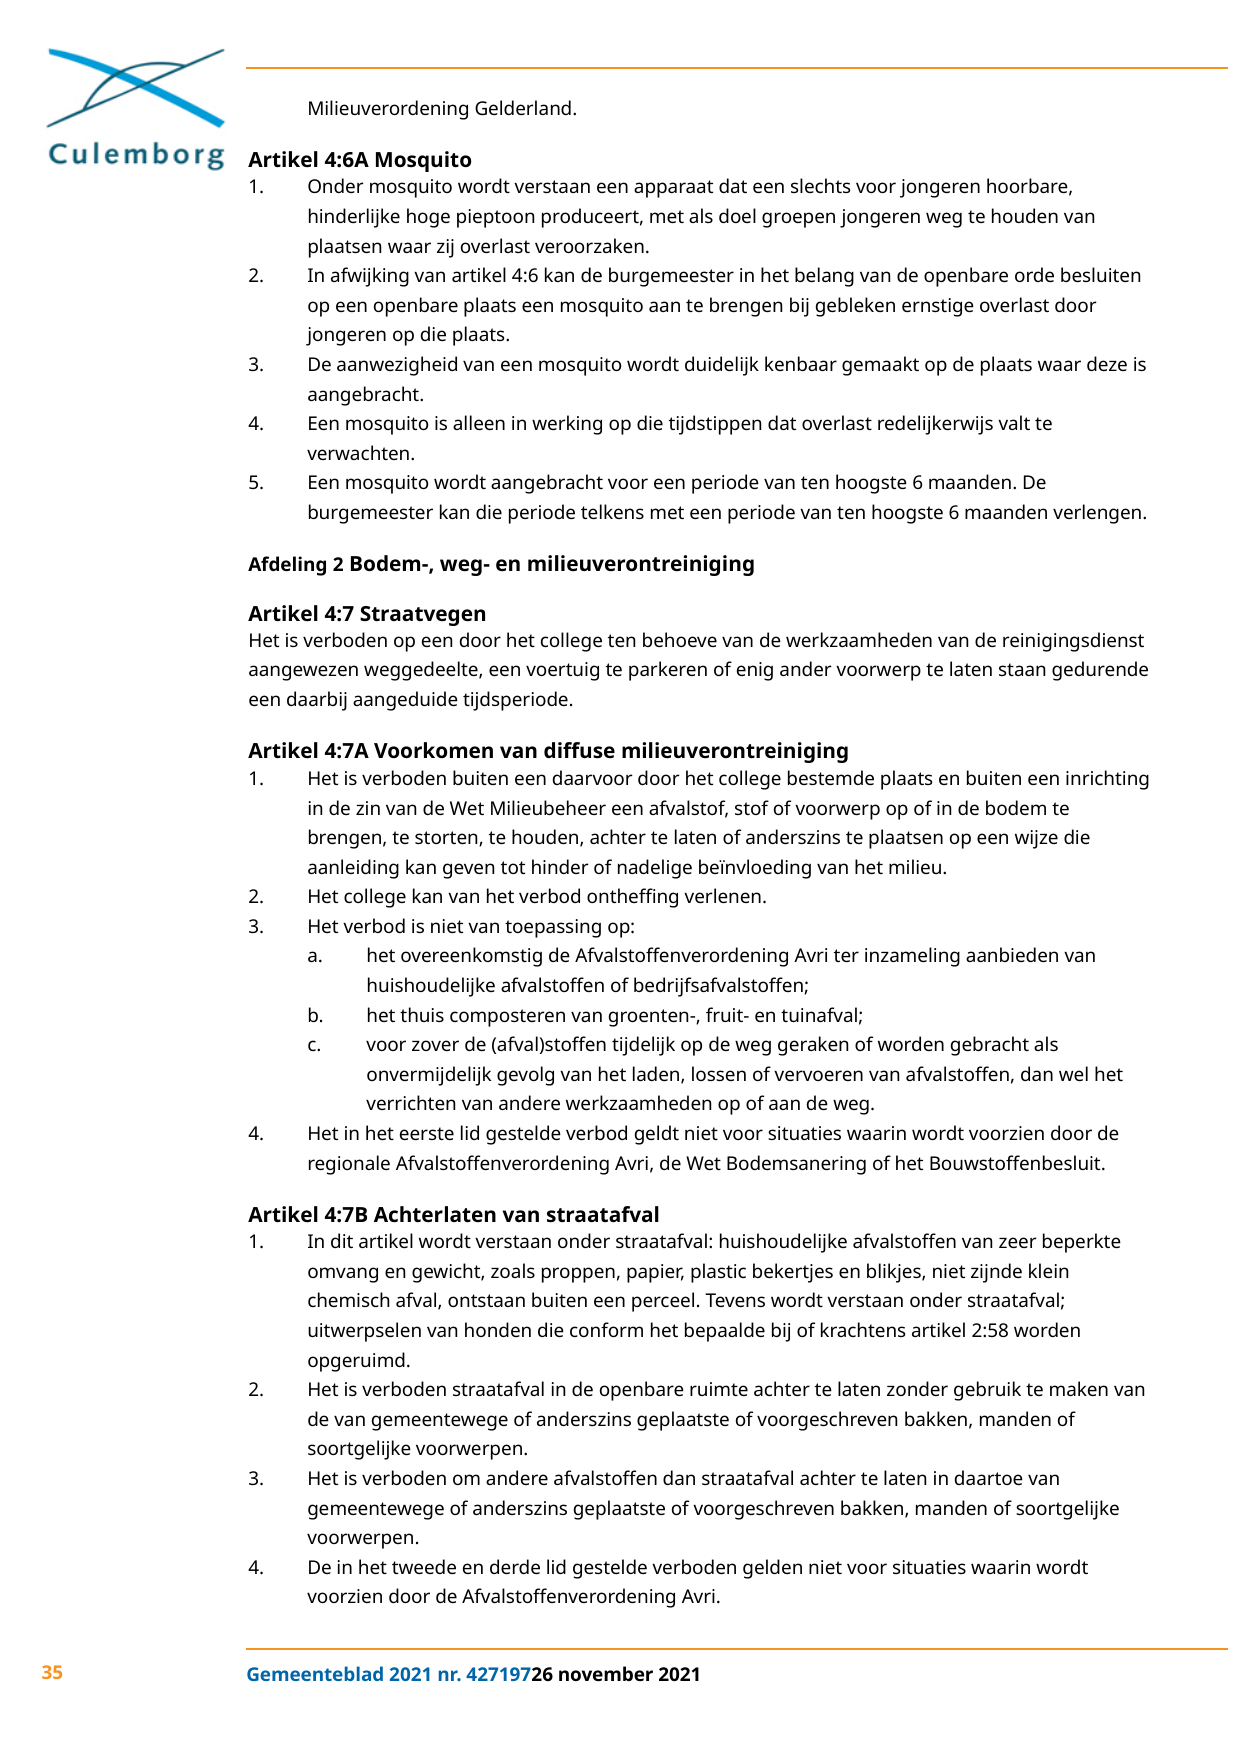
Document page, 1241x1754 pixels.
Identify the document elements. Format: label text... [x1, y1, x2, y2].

list het thuis composteren van groenten-, fruit- en tuinafval; [307, 1002, 1152, 1027]
list Het is verboden om andere afvalstoffen dan straatafval achter te laten in daartoe van gemeentewege of anderszins geplaatste of voorgeschreven bakken, manden of soortgelijke voorwerpen. [248, 1465, 1152, 1550]
text Artikel 4:7B Achterlaten van straatafval [248, 1200, 1152, 1228]
list De in het tweede en derde lid gestelde verboden gelden niet voor situaties waarin wordt voorzien door de Afvalstoffenverordening Avri. [248, 1554, 1152, 1609]
text Het is verboden op een door het college ten behoeve van de werkzaamheden van de reinigingsdienst aangewezen weggedeelte, een voertuig te parkeren of enig ander voorwerp te laten staan gedurende een daarbij aangeduide tijdsperiode. [248, 627, 1152, 712]
list Het verbod is niet van toepassing op: [248, 913, 1152, 939]
list voor zover de (afval)stoffen tijdelijk op de weg geraken of worden gebracht als onvermijdelijk gevolg van het laden, lossen of vervoeren van afvalstoffen, dan wel het verrichten van andere werkzaamheden op of aan de weg. [307, 1031, 1152, 1116]
list het overeenkomstig de Afvalstoffenverordening Avri ter inzameling aanbieden van huishoudelijke afvalstoffen of bedrijfsafvalstoffen; [307, 943, 1152, 998]
list Het is verboden straatafval in de openbare ruimte achter te laten zonder gebruik te maken van de van gemeentewege of anderszins geplaatste of voorgeschreven bakken, manden of soortgelijke voorwerpen. [248, 1376, 1152, 1461]
list Het college kan van het verbod ontheffing verlenen. [248, 883, 1152, 909]
picture [41, 47, 231, 172]
text Artikel 4:6A Mosquito [248, 145, 1152, 174]
text Artikel 4:7 Straatvegen [248, 599, 1152, 627]
text Artikel 4:7A Voorkomen van diffuse milieuverontreiniging [248, 737, 1152, 765]
list Een mosquito is alleen in werking op die tijdstippen dat overlast redelijkerwijs valt te verwachten. [248, 410, 1152, 466]
list Het in het eerste lid gestelde verbod geldt niet voor situaties waarin wordt voorzien door de regionale Afvalstoffenverordening Avri, de Wet Bodemsanering of het Bouwstoffenbesluit. [248, 1120, 1152, 1175]
text Afdeling 2 Bodem-, weg- en milieuverontreiniging [248, 549, 1152, 578]
list In afwijking van artikel 4:6 kan de burgemeester in het belang van de openbare orde besluiten op een openbare plaats een mosquito aan te brengen bij gebleken ernstige overlast door jongeren op die plaats. [248, 262, 1152, 347]
list Het is verboden buiten een daarvoor door het college bestemde plaats en buiten een inrichting in de zin van de Wet Milieubeheer een afvalstof, stof of voorwerp op of in de bodem te brengen, te storten, te houden, achter te laten of anderszins te plaatsen op een wijze die aanleiding kan geven tot hinder of nadelige beïnvloeding van het milieu. [248, 765, 1152, 879]
list Een mosquito wordt aangebracht voor een periode van ten hoogste 6 maanden. De burgemeester kan die periode telkens met een periode van ten hoogste 6 maanden verlengen. [248, 469, 1152, 525]
list De aanwezigheid van een mosquito wordt duidelijk kenbaar gemaakt op de plaats waar deze is aangebracht. [248, 351, 1152, 406]
list Milieuverordening Gelderland. [248, 95, 1152, 121]
list Onder mosquito wordt verstaan een apparaat dat een slechts voor jongeren hoorbare, hinderlijke hoge pieptoon produceert, met als doel groepen jongeren weg te houden van plaatsen waar zij overlast veroorzaken. [248, 174, 1152, 258]
list In dit artikel wordt verstaan onder straatafval: huishoudelijke afvalstoffen van zeer beperkte omvang en gewicht, zoals proppen, papier, plastic bekertjes en blikjes, niet zijnde klein chemisch afval, ontstaan buiten een perceel. Tevens wordt verstaan onder straatafval; uitwerpselen van honden die conform het bepaalde bij of krachtens artikel 2:58 worden opgeruimd. [248, 1228, 1152, 1373]
